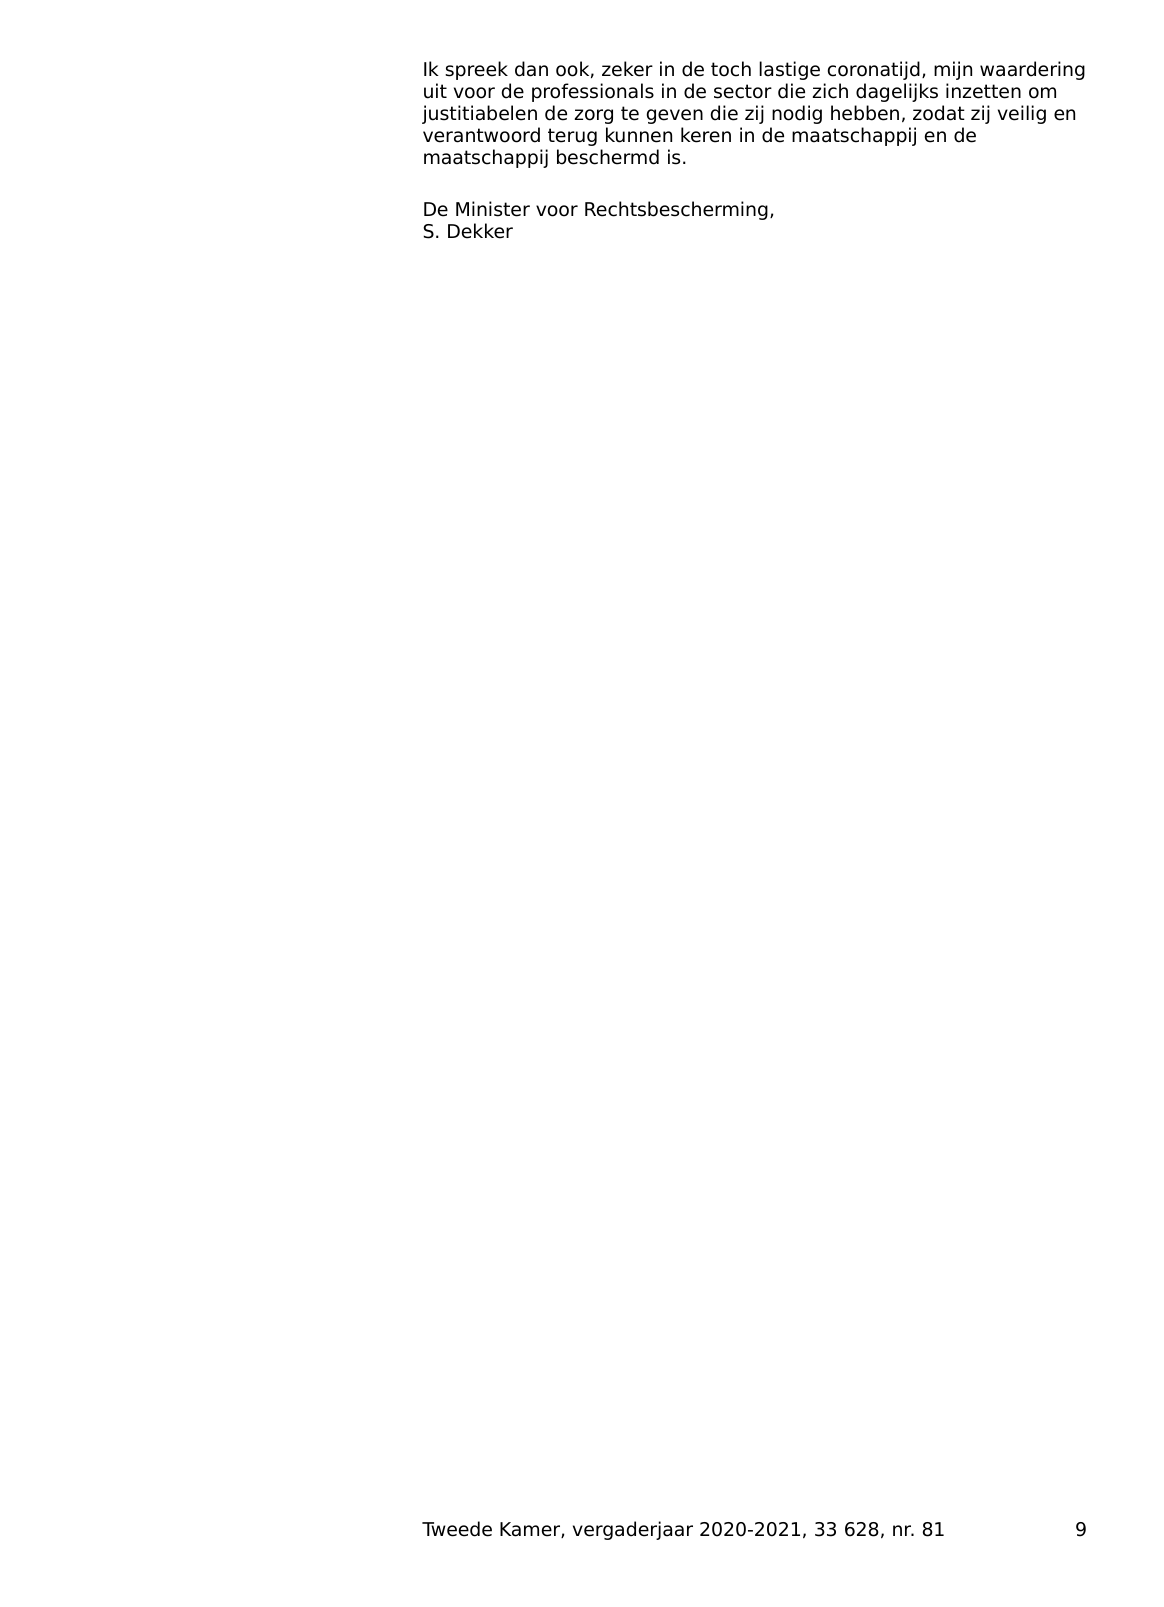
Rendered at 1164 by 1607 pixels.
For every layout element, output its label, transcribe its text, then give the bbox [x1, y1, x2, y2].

text De Minister voor Rechtsbescherming, S. Dekker [422, 199, 1087, 243]
text Ik spreek dan ook, zeker in de toch lastige coronatijd, mijn waardering uit voor de professionals in de sector die zich dagelijks inzetten om justitiabelen de zorg te geven die zij nodig hebben, zodat zij veilig en verantwoord terug kunnen keren in de maatschappij en de maatschappij beschermd is. [422, 59, 1087, 169]
